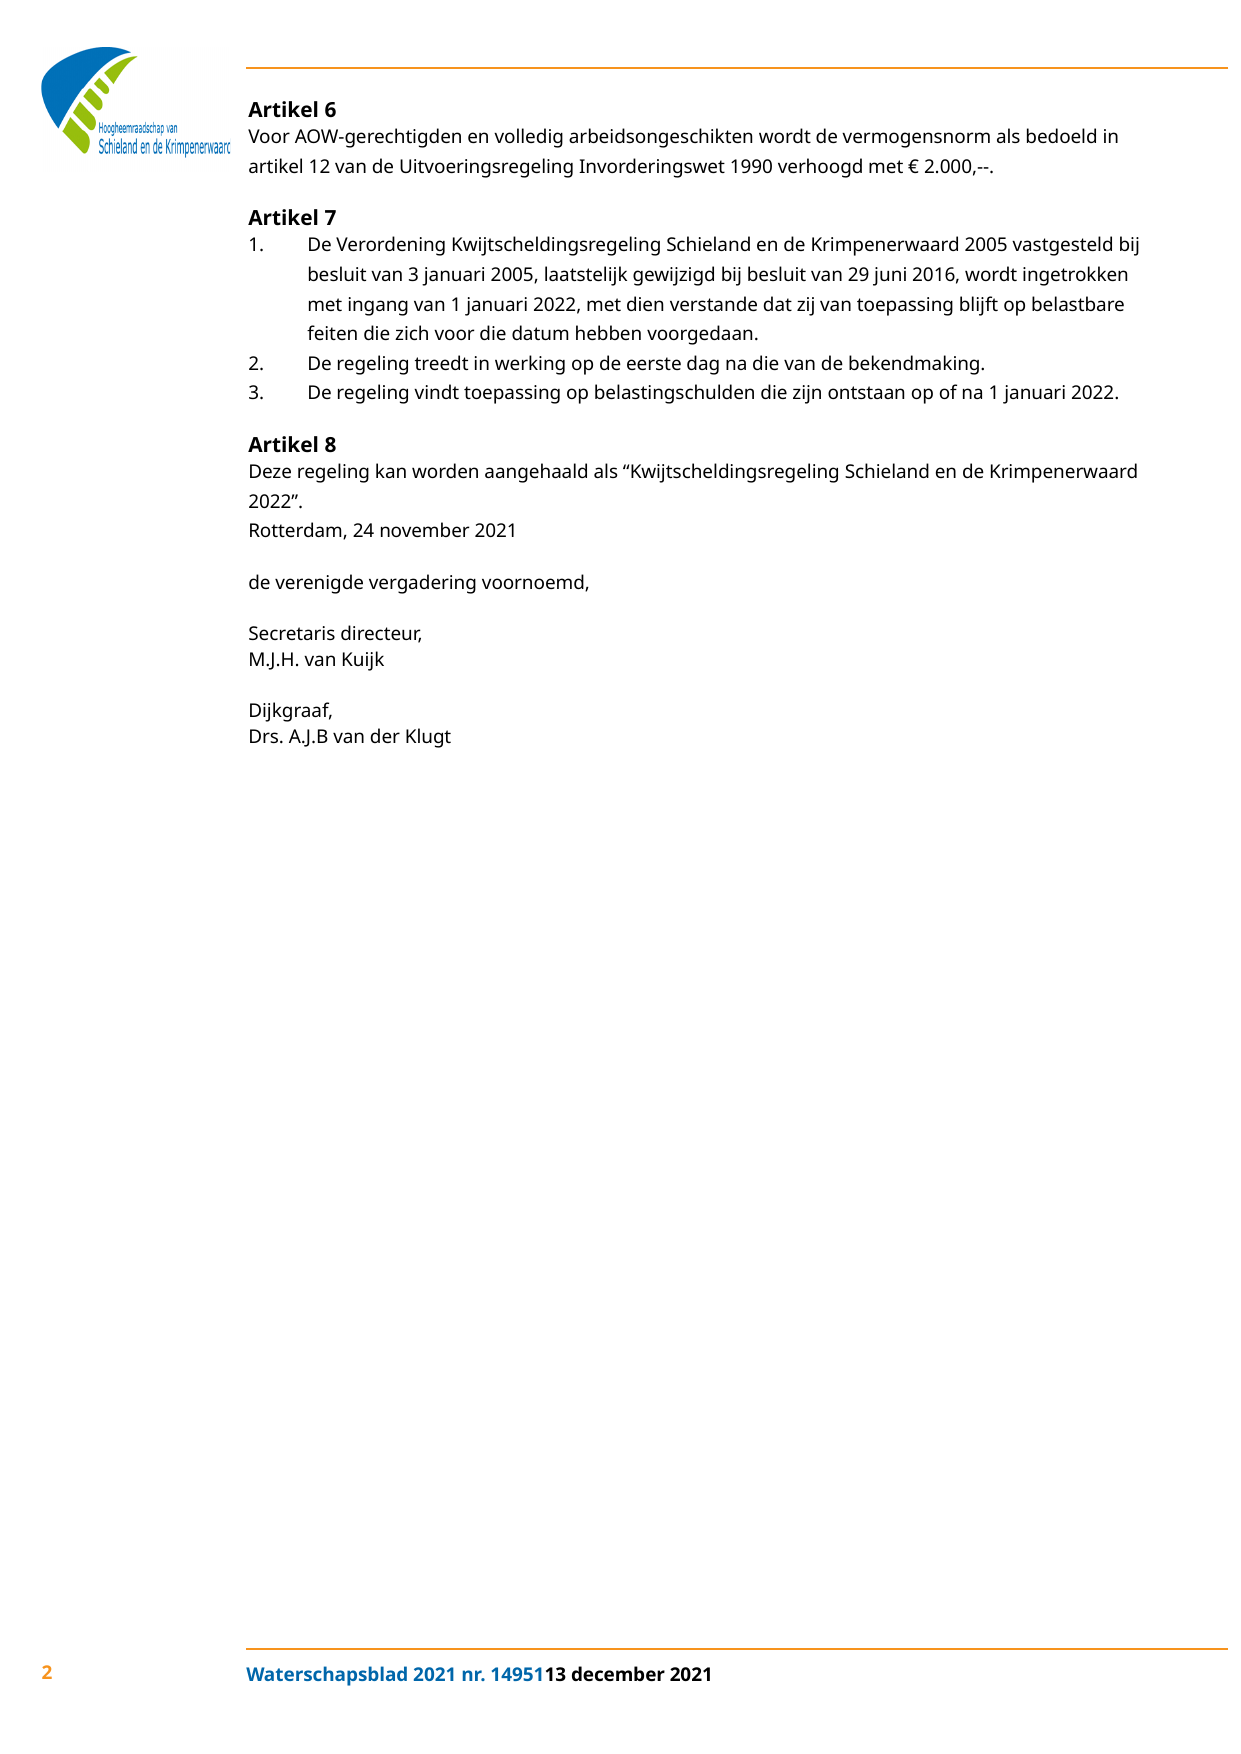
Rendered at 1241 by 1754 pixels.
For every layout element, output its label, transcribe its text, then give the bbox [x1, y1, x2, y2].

text Secretaris directeur, [248, 621, 1152, 646]
text Artikel 7 [248, 203, 1152, 232]
list De regeling treedt in werking op de eerste dag na die van de bekendmaking. [248, 350, 1152, 376]
list De Verordening Kwijtscheldingsregeling Schieland en de Krimpenerwaard 2005 vastgesteld bij besluit van 3 januari 2005, laatstelijk gewijzigd bij besluit van 29 juni 2016, wordt ingetrokken met ingang van 1 januari 2022, met dien verstande dat zij van toepassing blijft op belastbare feiten die zich voor die datum hebben voorgedaan. [248, 232, 1152, 346]
text Dijkgraaf, [248, 698, 1152, 723]
picture [41, 47, 231, 172]
text M.J.H. van Kuijk [248, 646, 1152, 672]
list De regeling vindt toepassing op belastingschulden die zijn ontstaan op of na 1 januari 2022. [248, 379, 1152, 405]
text Voor AOW-gerechtigden en volledig arbeidsongeschikten wordt de vermogensnorm als bedoeld in artikel 12 van de Uitvoeringsregeling Invorderingswet 1990 verhoogd met € 2.000,--. [248, 123, 1152, 178]
text Deze regeling kan worden aangehaald als “Kwijtscheldingsregeling Schieland en de Krimpenerwaard 2022”. [248, 458, 1152, 514]
text Drs. A.J.B van der Klugt [248, 723, 1152, 749]
text de verenigde vergadering voornoemd, [248, 569, 1152, 595]
text Artikel 6 [248, 95, 1152, 123]
text Artikel 8 [248, 430, 1152, 458]
text Rotterdam, 24 november 2021 [248, 518, 1152, 543]
